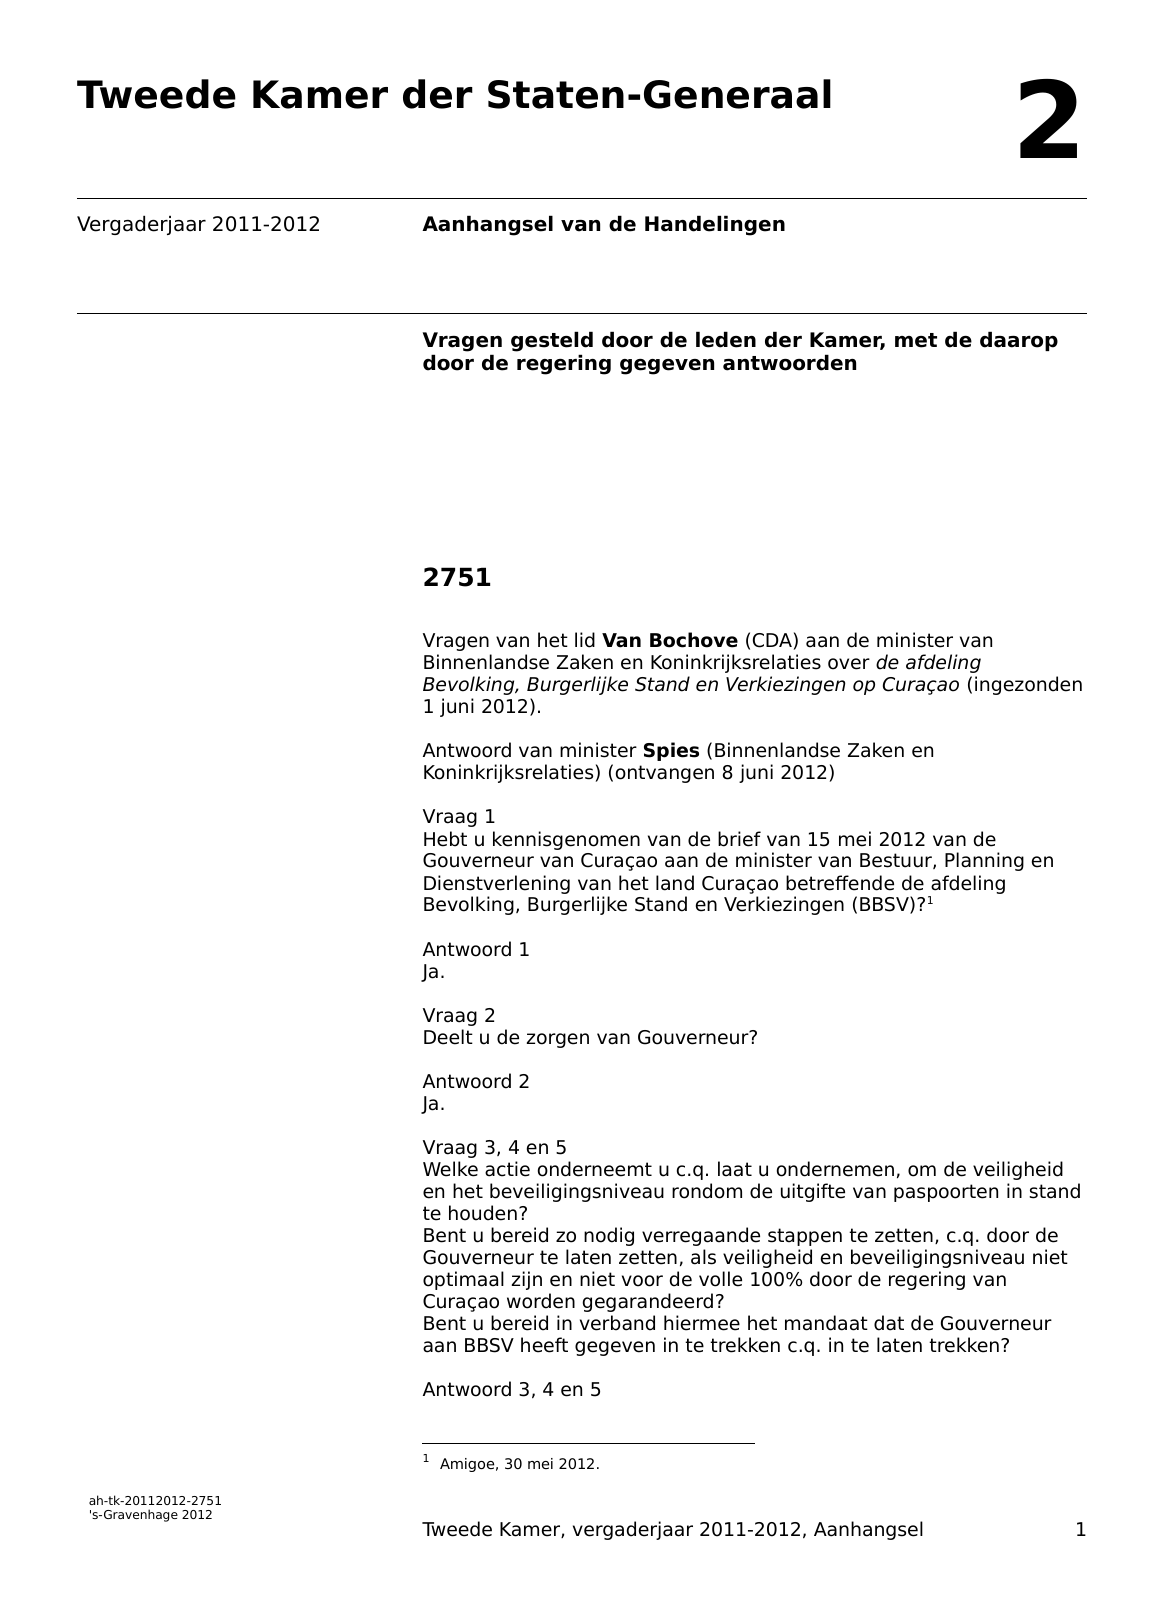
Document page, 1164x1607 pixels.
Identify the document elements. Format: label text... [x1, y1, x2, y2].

table_header 2 [886, 59, 1087, 198]
text Vraag 2 [422, 1005, 1087, 1027]
text Bent u bereid in verband hiermee het mandaat dat de Gouverneur aan BBSV heeft gegeven in te trekken c.q. in te laten trekken? [422, 1313, 1087, 1357]
text Vraag 1 [422, 806, 1087, 828]
table_cell [77, 314, 422, 375]
text Hebt u kennisgenomen van de brief van 15 mei 2012 van de Gouverneur van Curaçao aan de minister van Bestuur, Planning en Dienstverlening van het land Curaçao betreffende de afdeling Bevolking, Burgerlijke Stand en Verkiezingen (BBSV)? [422, 828, 1087, 916]
text Deelt u de zorgen van Gouverneur? [422, 1027, 1087, 1049]
text Vraag 3, 4 en 5 [422, 1137, 1087, 1159]
text Antwoord van minister Spies (Binnenlandse Zaken en Koninkrijksrelaties) (ontvangen 8 juni 2012) [422, 740, 1087, 784]
text Bent u bereid zo nodig verregaande stappen te zetten, c.q. door de Gouverneur te laten zetten, als veiligheid en beveiligingsniveau niet optimaal zijn en niet voor de volle 100% door de regering van Curaçao worden gegarandeerd? [422, 1225, 1087, 1313]
table_header Tweede Kamer der Staten-Generaal [77, 59, 886, 198]
text Antwoord 3, 4 en 5 [422, 1379, 1087, 1401]
text Antwoord 2 [422, 1071, 1087, 1093]
table_cell Aanhangsel van de Handelingen [422, 199, 1087, 313]
table_cell Vergaderjaar 2011-2012 [77, 199, 422, 313]
text Amigoe, 30 mei 2012. [422, 1452, 1087, 1474]
table_cell Vragen gesteld door de leden der Kamer, met de daarop door de regering gegeven antwoorden [422, 314, 1087, 375]
text Welke actie onderneemt u c.q. laat u ondernemen, om de veiligheid en het beveiligingsniveau rondom de uitgifte van paspoorten in stand te houden? [422, 1159, 1087, 1225]
text Antwoord 1 [422, 938, 1087, 961]
text Vragen van het lid Van Bochove (CDA) aan de minister van Binnenlandse Zaken en Koninkrijksrelaties over de afdeling Bevolking, Burgerlijke Stand en Verkiezingen op Curaçao (ingezonden 1 juni 2012). [422, 630, 1087, 718]
text Ja. [422, 961, 1087, 982]
text 2751 [422, 563, 1087, 592]
text 's-Gravenhage 2012 [88, 1508, 323, 1522]
text Ja. [422, 1093, 1087, 1115]
text ah-tk-20112012-2751 [88, 1494, 323, 1508]
